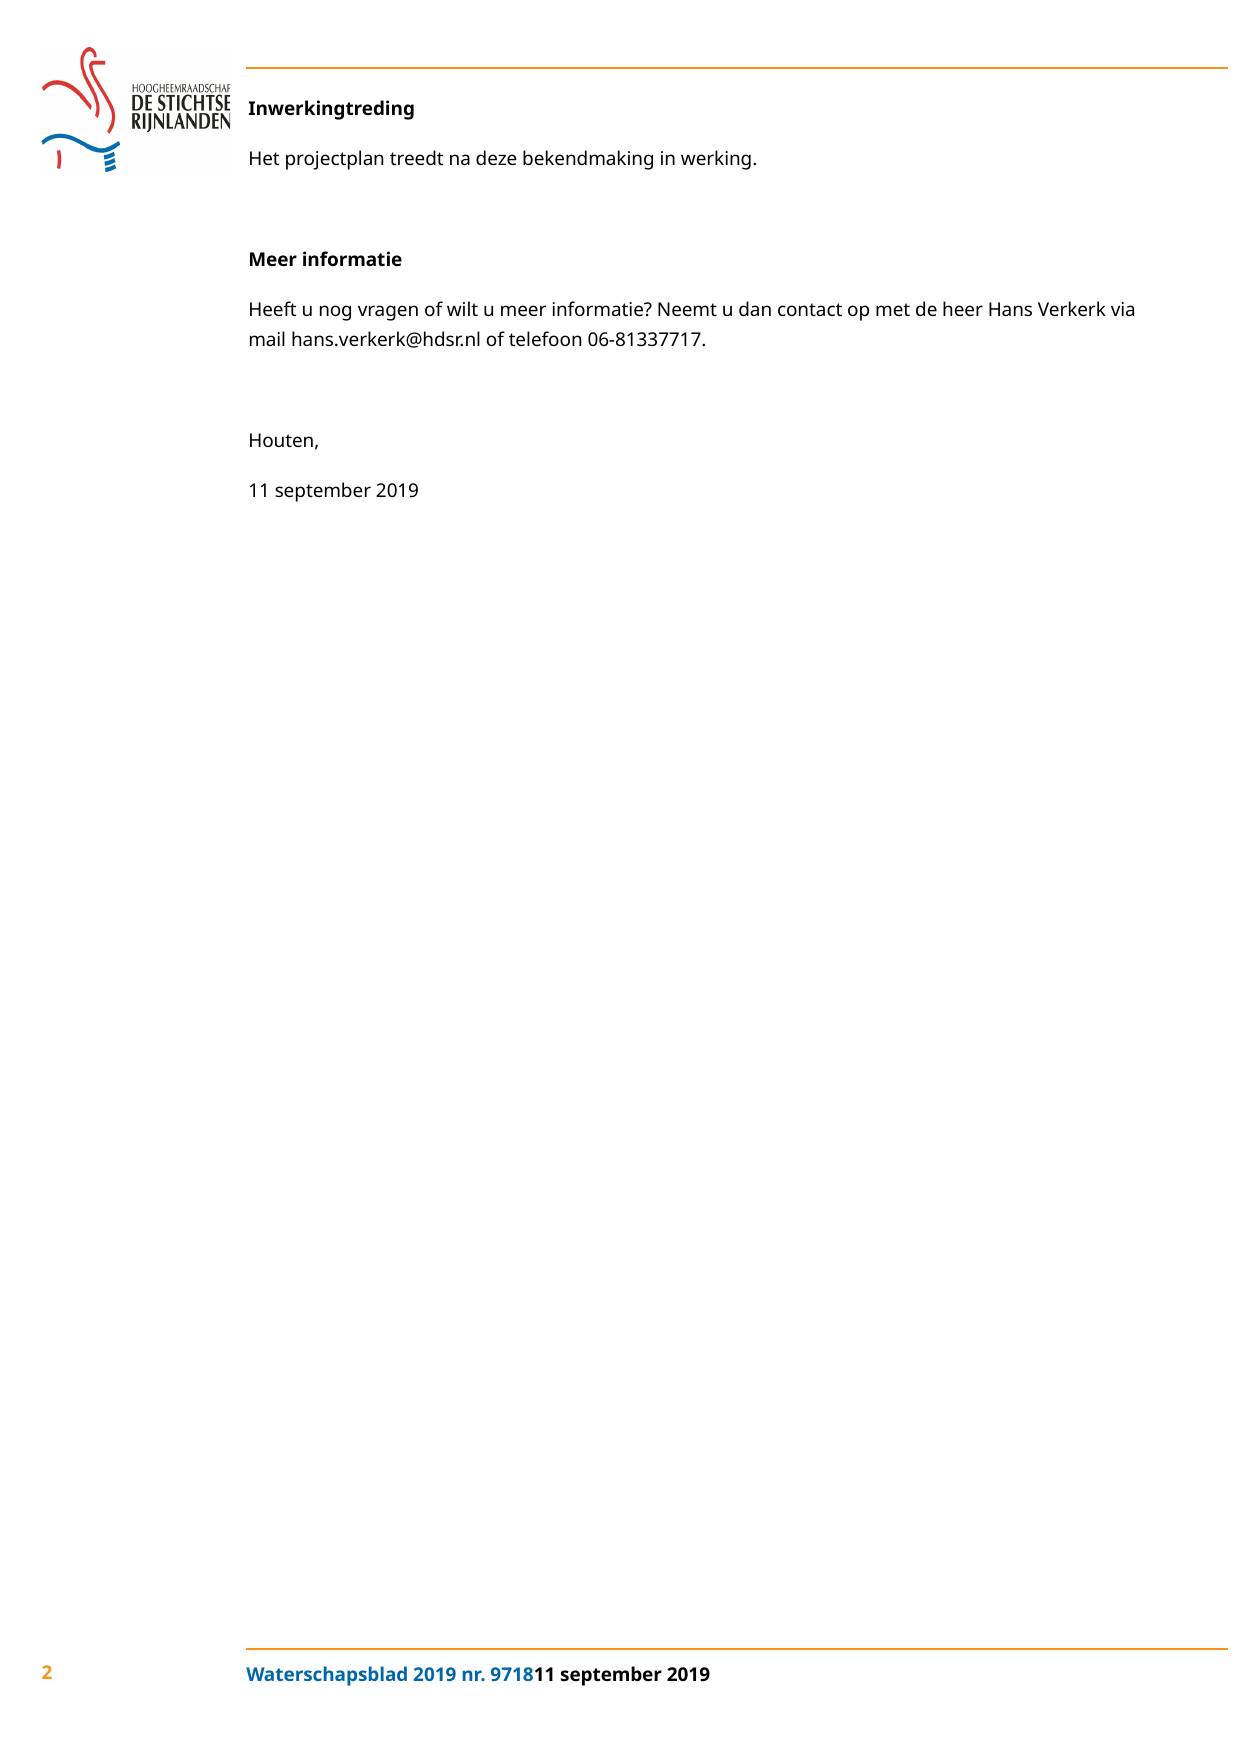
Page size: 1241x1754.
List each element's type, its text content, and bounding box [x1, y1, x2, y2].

text Heeft u nog vragen of wilt u meer informatie? Neemt u dan contact op met de heer Hans Verkerk via mail hans.verkerk@hdsr.nl of telefoon 06-81337717. [248, 296, 1152, 352]
text 11 september 2019 [248, 477, 1152, 503]
text Meer informatie [248, 246, 1152, 272]
text Het projectplan treedt na deze bekendmaking in werking. [248, 145, 1152, 171]
picture [41, 47, 231, 172]
text Houten, [248, 427, 1152, 453]
text Inwerkingtreding [248, 95, 1152, 121]
